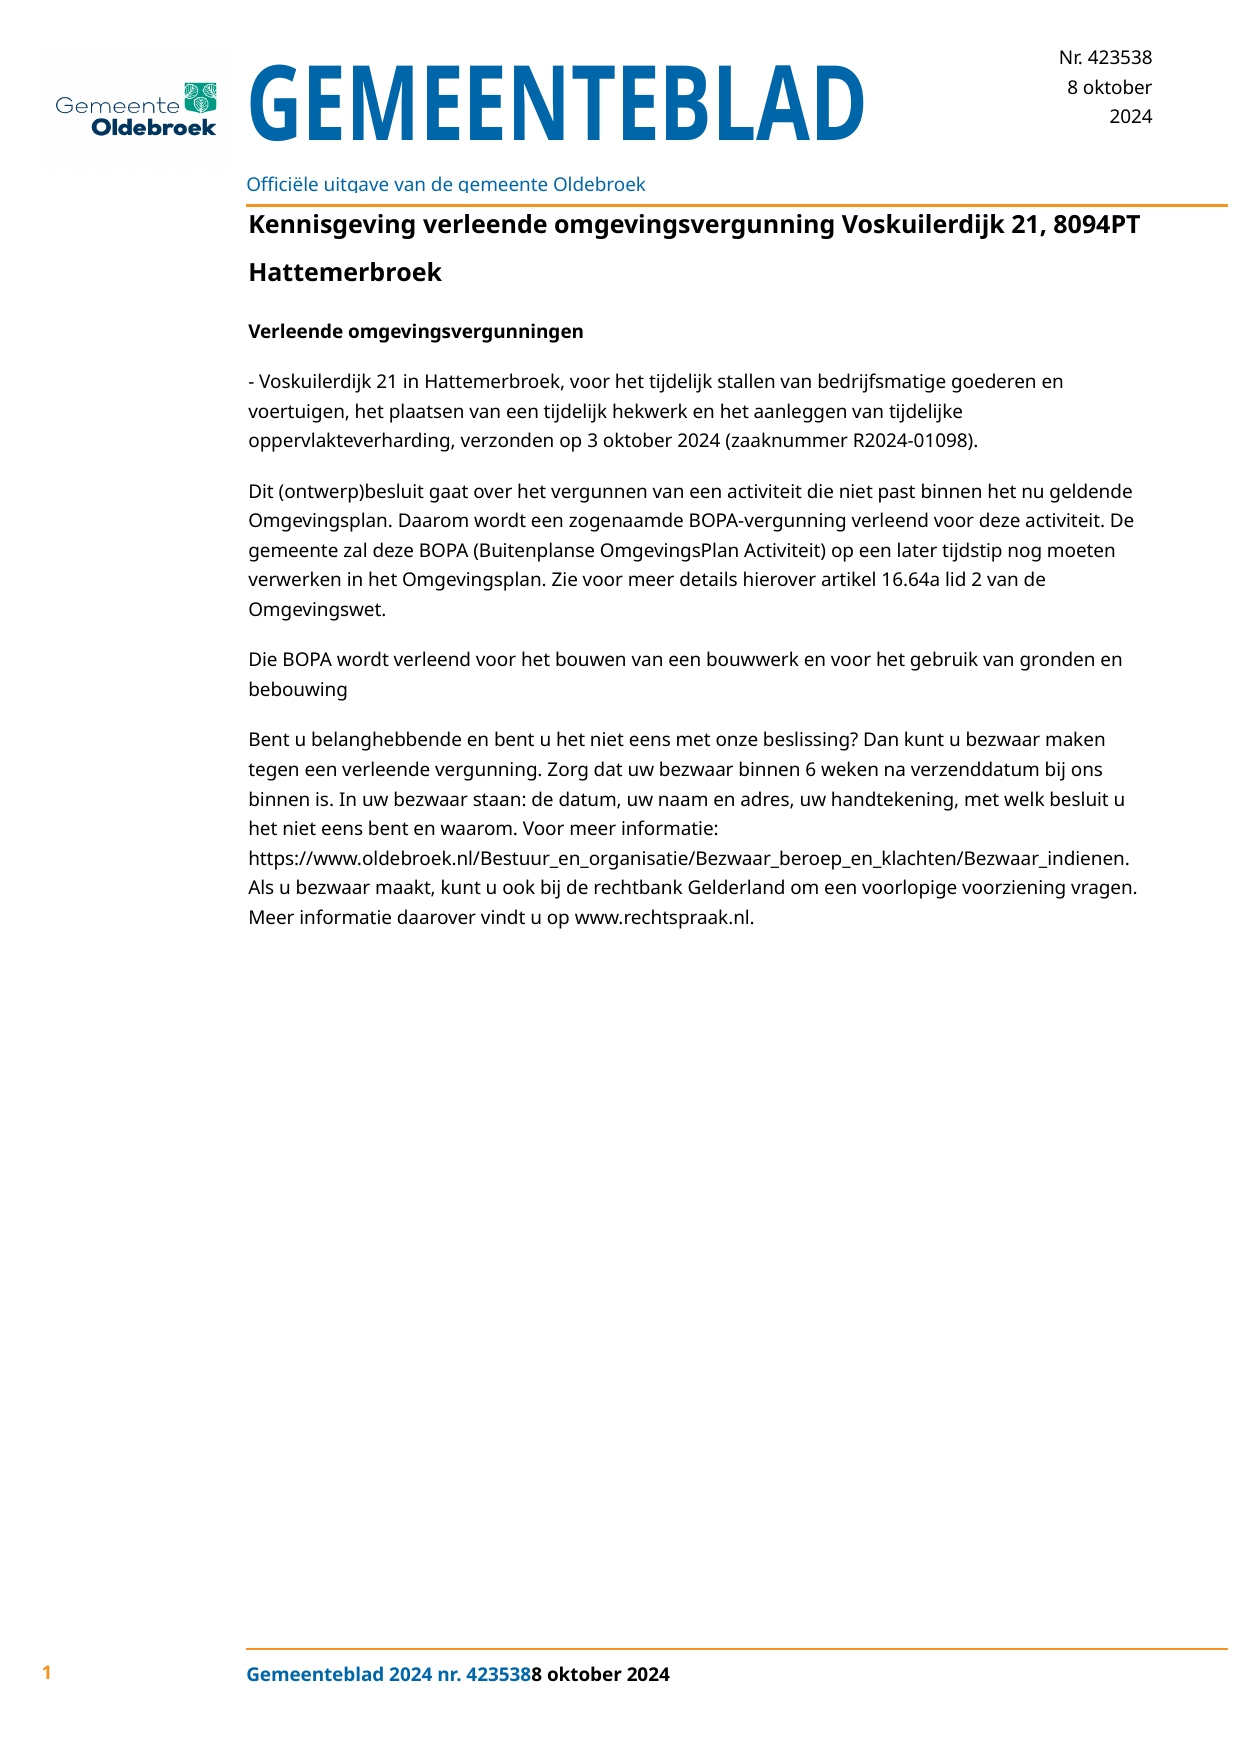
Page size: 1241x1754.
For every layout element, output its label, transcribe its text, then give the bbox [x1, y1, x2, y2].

text Die BOPA wordt verleend voor het bouwen van een bouwwerk en voor het gebruik van gronden en bebouwing [248, 647, 1152, 702]
picture [41, 47, 231, 172]
text - Voskuilerdijk 21 in Hattemerbroek, voor het tijdelijk stallen van bedrijfsmatige goederen en voertuigen, het plaatsen van een tijdelijk hekwerk en het aanleggen van tijdelijke oppervlakteverharding, verzonden op 3 oktober 2024 (zaaknummer R2024-01098). [248, 368, 1152, 453]
text Kennisgeving verleende omgevingsvergunning Voskuilerdijk 21, 8094PT Hattemerbroek [248, 207, 1152, 288]
text Dit (ontwerp)besluit gaat over het vergunnen van een activiteit die niet past binnen het nu geldende Omgevingsplan. Daarom wordt een zogenaamde BOPA-vergunning verleend voor deze activiteit. De gemeente zal deze BOPA (Buitenplanse OmgevingsPlan Activiteit) op een later tijdstip nog moeten verwerken in het Omgevingsplan. Zie voor meer details hierover artikel 16.64a lid 2 van de Omgevingswet. [248, 478, 1152, 622]
text Verleende omgevingsvergunningen [248, 318, 1152, 344]
text Bent u belanghebbende en bent u het niet eens met onze beslissing? Dan kunt u bezwaar maken tegen een verleende vergunning. Zorg dat uw bezwaar binnen 6 weken na verzenddatum bij ons binnen is. In uw bezwaar staan: de datum, uw naam en adres, uw handtekening, met welk besluit u het niet eens bent en waarom. Voor meer informatie: https://www.oldebroek.nl/Bestuur_en_organisatie/Bezwaar_beroep_en_klachten/Bezwaar_indienen. Als u bezwaar maakt, kunt u ook bij de rechtbank Gelderland om een voorlopige voorziening vragen. Meer informatie daarover vindt u op www.rechtspraak.nl. [248, 727, 1152, 930]
